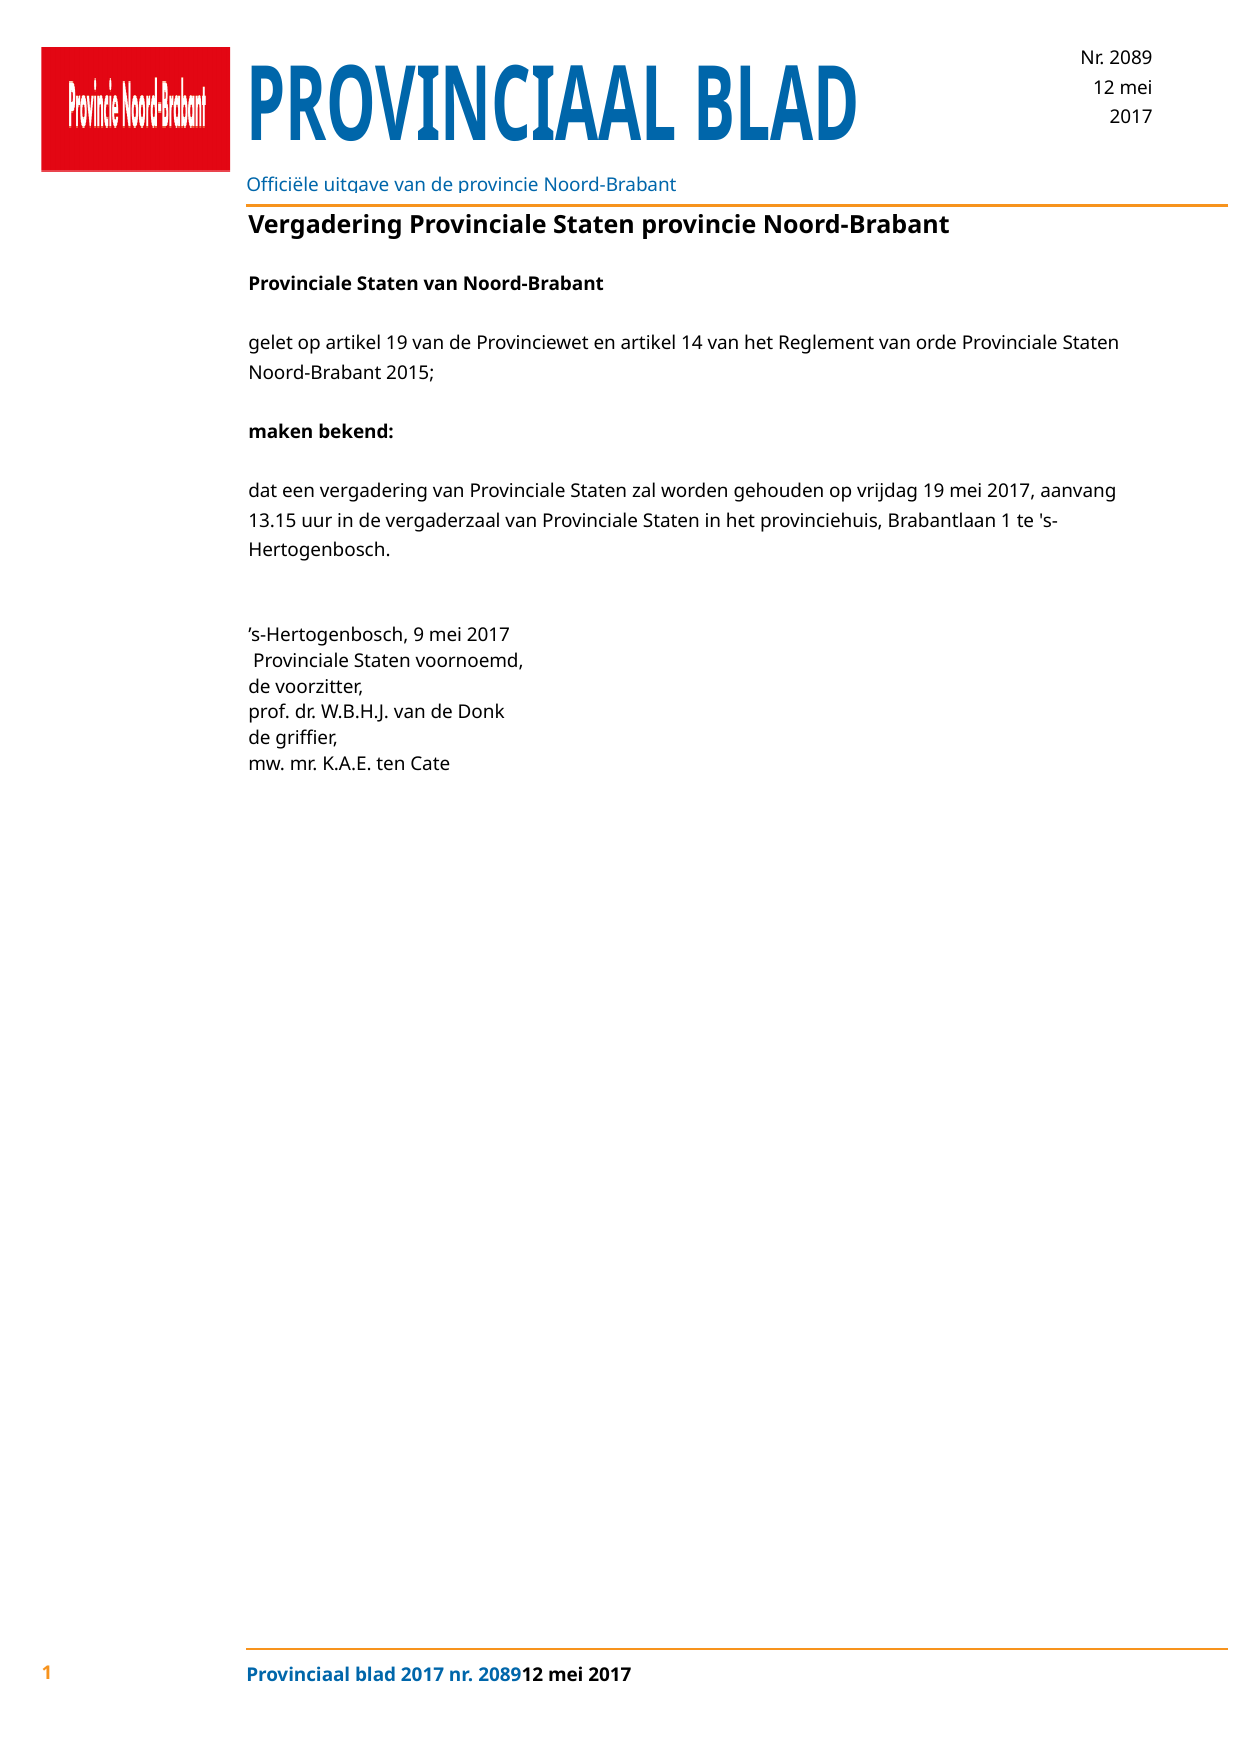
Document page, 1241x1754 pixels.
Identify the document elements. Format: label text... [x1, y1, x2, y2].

picture [41, 47, 231, 172]
text dat een vergadering van Provinciale Staten zal worden gehouden op vrijdag 19 mei 2017, aanvang 13.15 uur in de vergaderzaal van Provinciale Staten in het provinciehuis, Brabantlaan 1 te 's-Hertogenbosch. [248, 477, 1152, 562]
text Vergadering Provinciale Staten provincie Noord-Brabant [248, 207, 1152, 241]
text prof. dr. W.B.H.J. van de Donk [248, 699, 1152, 724]
text gelet op artikel 19 van de Provinciewet en artikel 14 van het Reglement van orde Provinciale Staten Noord-Brabant 2015; [248, 329, 1152, 385]
text de griffier, [248, 724, 1152, 750]
text maken bekend: [248, 418, 1152, 444]
text Provinciale Staten voornoemd, [248, 647, 1152, 673]
text Provinciale Staten van Noord-Brabant [248, 270, 1152, 296]
text ’s-Hertogenbosch, 9 mei 2017 [248, 621, 1152, 647]
text mw. mr. K.A.E. ten Cate [248, 750, 1152, 776]
text de voorzitter, [248, 673, 1152, 699]
